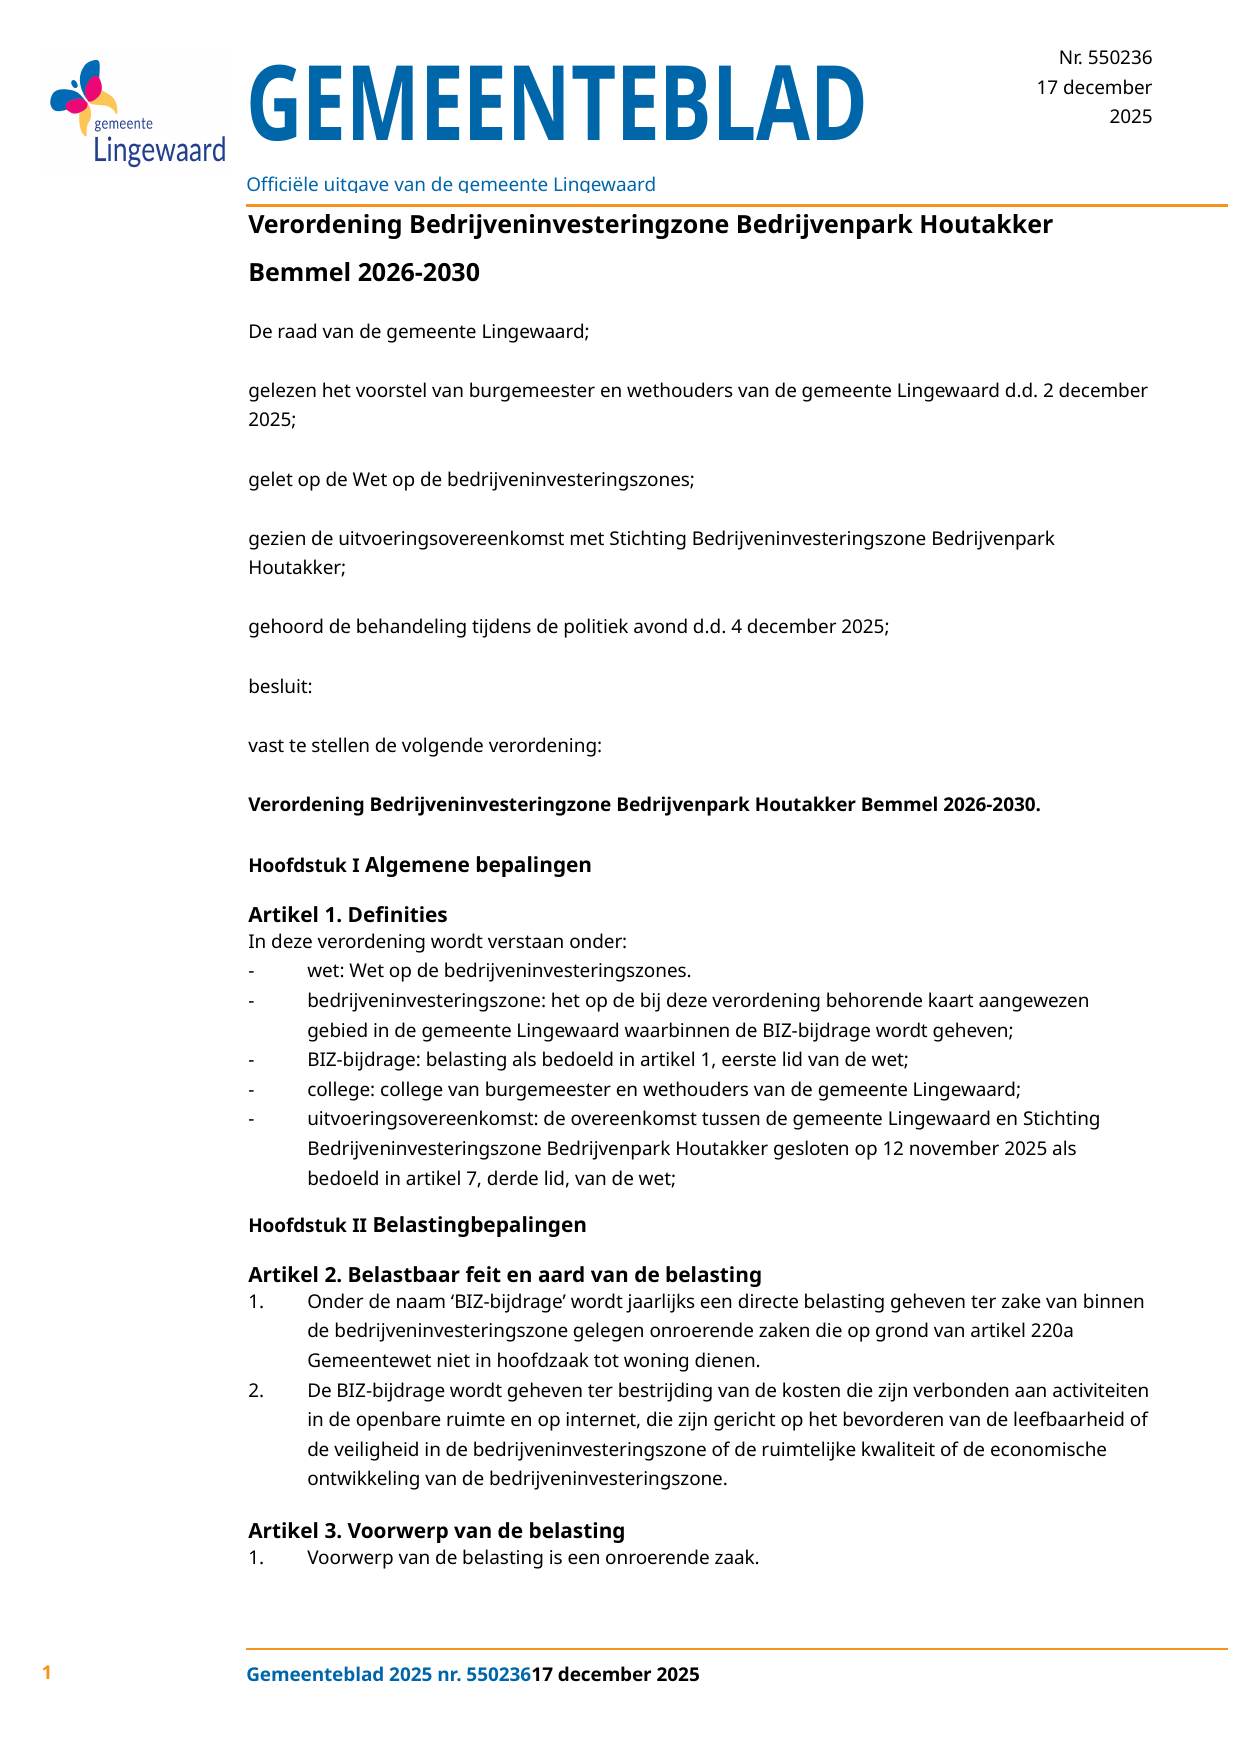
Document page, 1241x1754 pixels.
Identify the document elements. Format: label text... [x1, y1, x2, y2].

text gelet op de Wet op de bedrijveninvesteringszones; [248, 466, 1152, 492]
text gezien de uitvoeringsovereenkomst met Stichting Bedrijveninvesteringszone Bedrijvenpark Houtakker; [248, 525, 1152, 580]
text besluit: [248, 673, 1152, 699]
list college: college van burgemeester en wethouders van de gemeente Lingewaard; [248, 1076, 1152, 1102]
text De raad van de gemeente Lingewaard; [248, 318, 1152, 344]
list uitvoeringsovereenkomst: de overeenkomst tussen de gemeente Lingewaard en Stichting Bedrijveninvesteringszone Bedrijvenpark Houtakker gesloten op 12 november 2025 als bedoeld in artikel 7, derde lid, van de wet; [248, 1106, 1152, 1191]
list bedrijveninvesteringszone: het op de bij deze verordening behorende kaart aangewezen gebied in de gemeente Lingewaard waarbinnen de BIZ-bijdrage wordt geheven; [248, 987, 1152, 1043]
text gehoord de behandeling tijdens de politiek avond d.d. 4 december 2025; [248, 614, 1152, 639]
text In deze verordening wordt verstaan onder: [248, 928, 1152, 954]
text Artikel 2. Belastbaar feit en aard van de belasting [248, 1260, 1152, 1288]
text Artikel 1. Definities [248, 900, 1152, 928]
text Hoofdstuk II Belastingbepalingen [248, 1210, 1152, 1239]
text vast te stellen de volgende verordening: [248, 732, 1152, 758]
text Hoofdstuk I Algemene bepalingen [248, 850, 1152, 879]
list BIZ-bijdrage: belasting als bedoeld in artikel 1, eerste lid van de wet; [248, 1046, 1152, 1072]
text Artikel 3. Voorwerp van de belasting [248, 1516, 1152, 1544]
text Verordening Bedrijveninvesteringzone Bedrijvenpark Houtakker Bemmel 2026-2030. [248, 791, 1152, 817]
list Onder de naam ‘BIZ-bijdrage’ wordt jaarlijks een directe belasting geheven ter zake van binnen de bedrijveninvesteringszone gelegen onroerende zaken die op grond van artikel 220a Gemeentewet niet in hoofdzaak tot woning dienen. [248, 1288, 1152, 1373]
list Voorwerp van de belasting is een onroerende zaak. [248, 1544, 1152, 1570]
picture [41, 47, 231, 172]
text gelezen het voorstel van burgemeester en wethouders van de gemeente Lingewaard d.d. 2 december 2025; [248, 377, 1152, 432]
list De BIZ-bijdrage wordt geheven ter bestrijding van de kosten die zijn verbonden aan activiteiten in de openbare ruimte en op internet, die zijn gericht op het bevorderen van de leefbaarheid of de veiligheid in de bedrijveninvesteringszone of de ruimtelijke kwaliteit of de economische ontwikkeling van de bedrijveninvesteringszone. [248, 1377, 1152, 1491]
list wet: Wet op de bedrijveninvesteringszones. [248, 958, 1152, 983]
text Verordening Bedrijveninvesteringzone Bedrijvenpark Houtakker Bemmel 2026-2030 [248, 207, 1152, 288]
